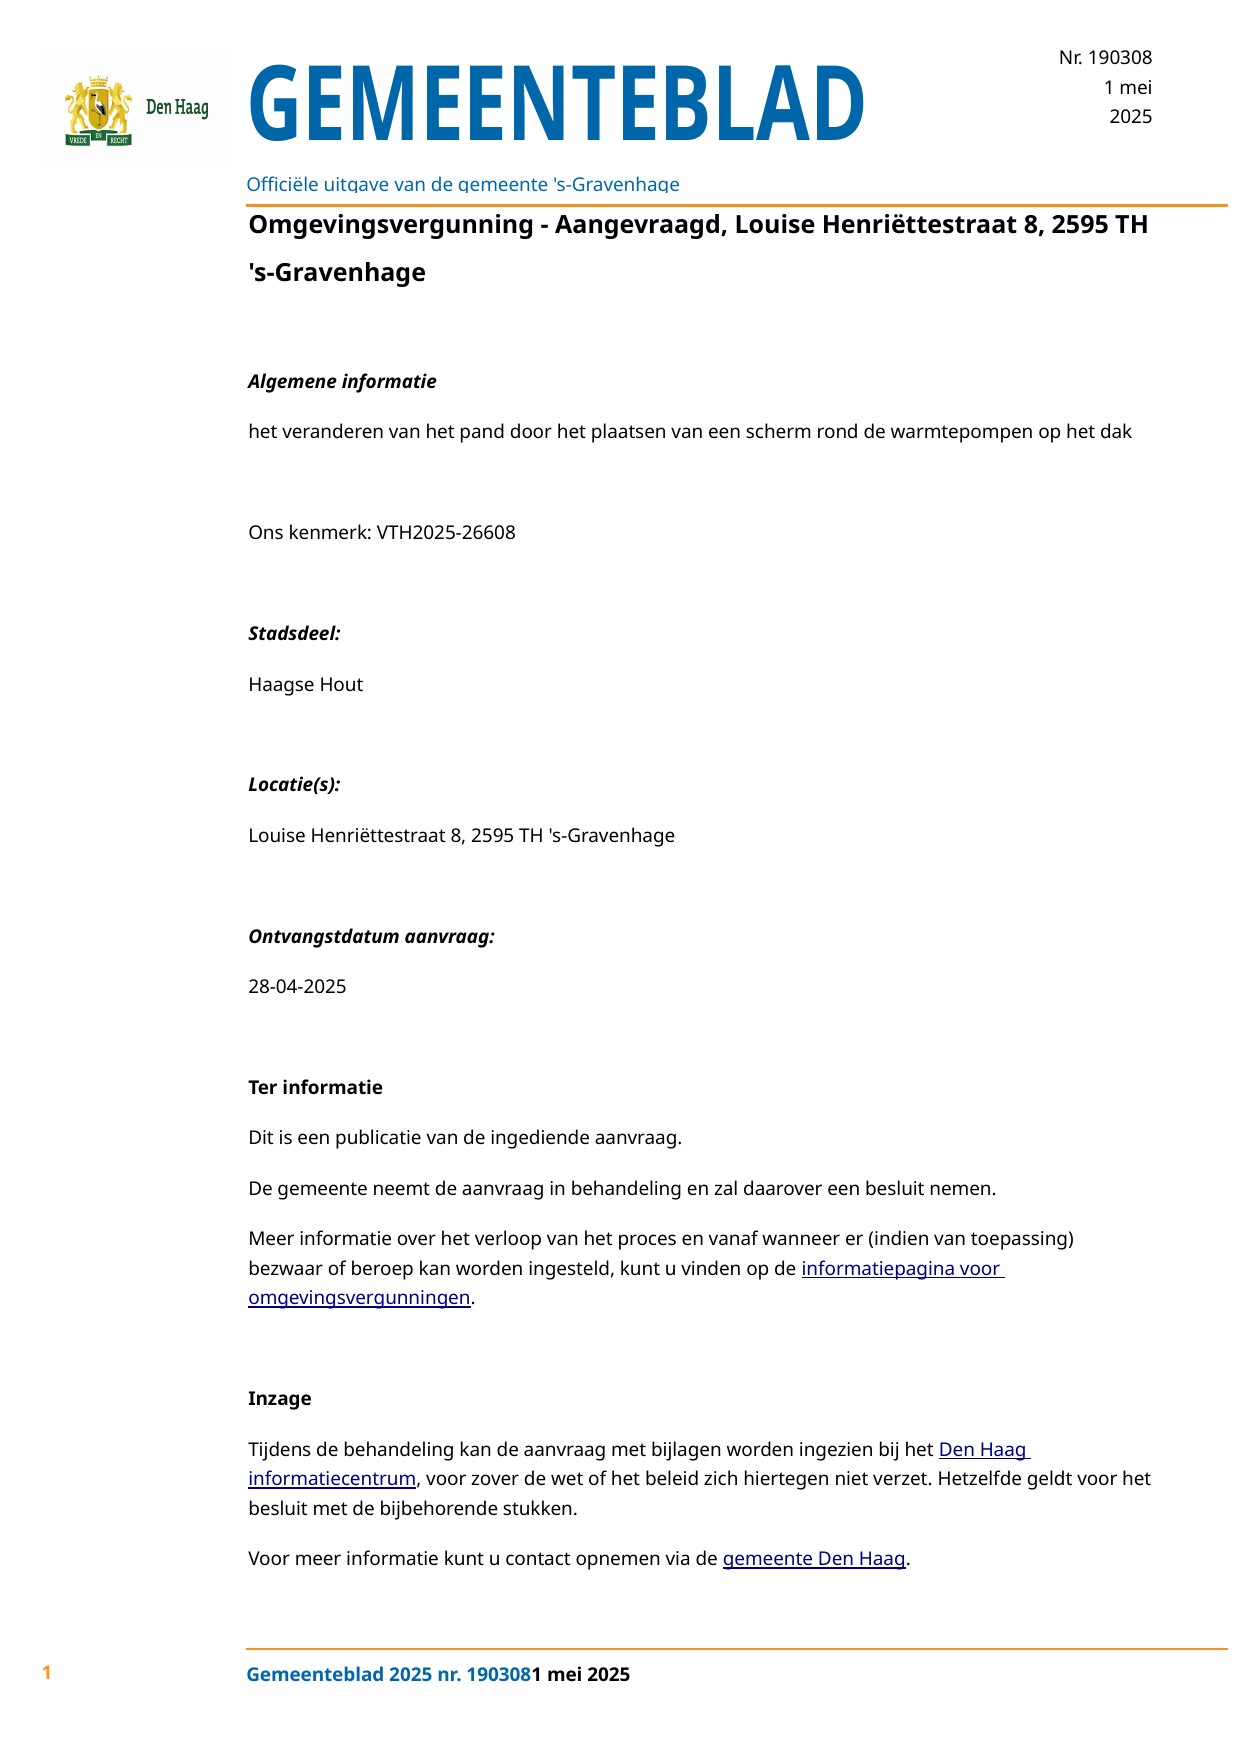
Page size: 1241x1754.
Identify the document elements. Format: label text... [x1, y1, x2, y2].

text Louise Henriëttestraat 8, 2595 TH 's-Gravenhage [248, 822, 1152, 848]
text 28-04-2025 [248, 973, 1152, 999]
text Omgevingsvergunning - Aangevraagd, Louise Henriëttestraat 8, 2595 TH 's-Gravenhage [248, 207, 1152, 288]
text Algemene informatie [248, 368, 1152, 394]
text Inzage [248, 1385, 1152, 1411]
text Dit is een publicatie van de ingediende aanvraag. [248, 1124, 1152, 1150]
text Locatie(s): [248, 772, 1152, 797]
text Tijdens de behandeling kan de aanvraag met bijlagen worden ingezien bij het Den Haag informatiecentrum, voor zover de wet of het beleid zich hiertegen niet verzet. Hetzelfde geldt voor het besluit met de bijbehorende stukken. [248, 1436, 1152, 1521]
text het veranderen van het pand door het plaatsen van een scherm rond de warmtepompen op het dak [248, 419, 1152, 444]
picture [41, 47, 231, 172]
text Haagse Hout [248, 671, 1152, 697]
text Meer informatie over het verloop van het proces en vanaf wanneer er (indien van toepassing) bezwaar of beroep kan worden ingesteld, kunt u vinden op de informatiepagina voor omgevingsvergunningen. [248, 1225, 1152, 1310]
text Ontvangstdatum aanvraag: [248, 923, 1152, 949]
text Stadsdeel: [248, 620, 1152, 646]
text De gemeente neemt de aanvraag in behandeling en zal daarover een besluit nemen. [248, 1175, 1152, 1201]
text Ons kenmerk: VTH2025-26608 [248, 519, 1152, 545]
text Ter informatie [248, 1074, 1152, 1100]
text Voor meer informatie kunt u contact opnemen via de gemeente Den Haag. [248, 1545, 1152, 1571]
